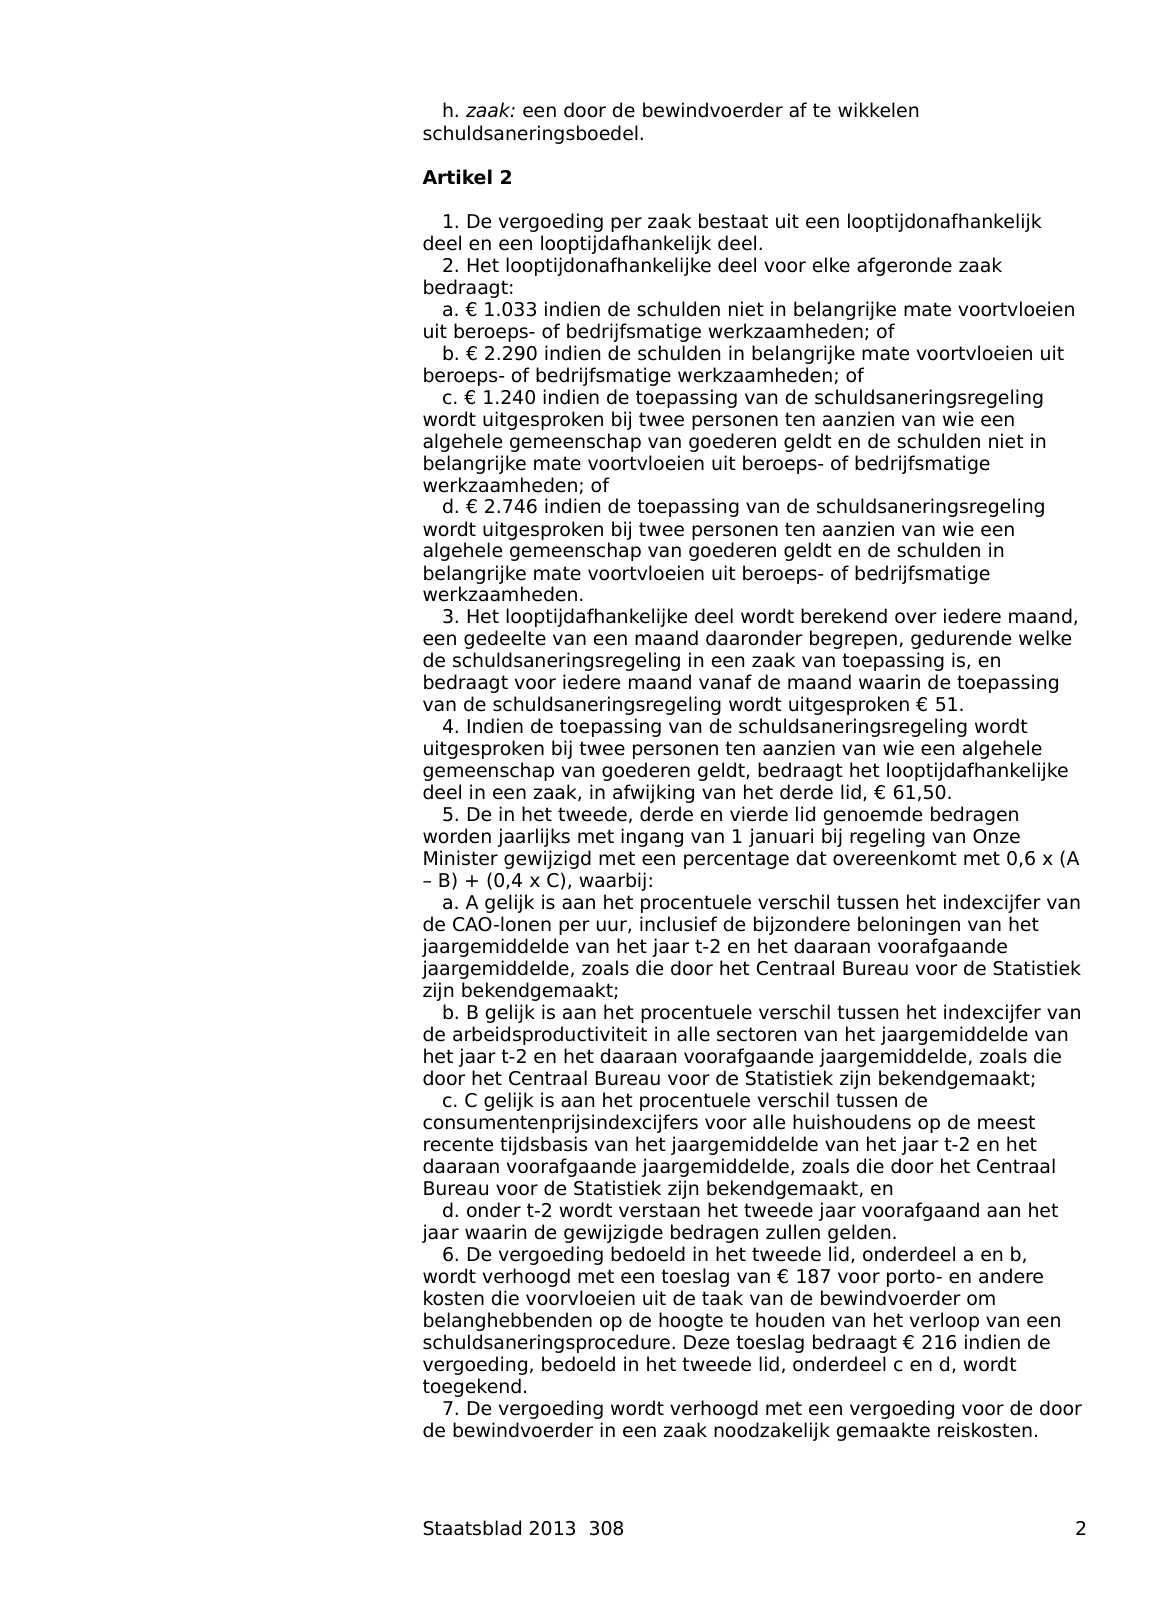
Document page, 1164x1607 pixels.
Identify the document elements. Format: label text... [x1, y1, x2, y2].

text a. € 1.033 indien de schulden niet in belangrijke mate voortvloeien uit beroeps- of bedrijfsmatige werkzaamheden; of [422, 299, 1087, 343]
text b. B gelijk is aan het procentuele verschil tussen het indexcijfer van de arbeidsproductiviteit in alle sectoren van het jaargemiddelde van het jaar t-2 en het daaraan voorafgaande jaargemiddelde, zoals die door het Centraal Bureau voor de Statistiek zijn bekendgemaakt; [422, 1002, 1087, 1090]
text c. C gelijk is aan het procentuele verschil tussen de consumentenprijsindexcijfers voor alle huishoudens op de meest recente tijdsbasis van het jaargemiddelde van het jaar t-2 en het daaraan voorafgaande jaargemiddelde, zoals die door het Centraal Bureau voor de Statistiek zijn bekendgemaakt, en [422, 1090, 1087, 1200]
text 3. Het looptijdafhankelijke deel wordt berekend over iedere maand, een gedeelte van een maand daaronder begrepen, gedurende welke de schuldsaneringsregeling in een zaak van toepassing is, en bedraagt voor iedere maand vanaf de maand waarin de toepassing van de schuldsaneringsregeling wordt uitgesproken € 51. [422, 606, 1087, 716]
text 6. De vergoeding bedoeld in het tweede lid, onderdeel a en b, wordt verhoogd met een toeslag van € 187 voor porto- en andere kosten die voorvloeien uit de taak van de bewindvoerder om belanghebbenden op de hoogte te houden van het verloop van een schuldsaneringsprocedure. Deze toeslag bedraagt € 216 indien de vergoeding, bedoeld in het tweede lid, onderdeel c en d, wordt toegekend. [422, 1244, 1087, 1398]
text 4. Indien de toepassing van de schuldsaneringsregeling wordt uitgesproken bij twee personen ten aanzien van wie een algehele gemeenschap van goederen geldt, bedraagt het looptijdafhankelijke deel in een zaak, in afwijking van het derde lid, € 61,50. [422, 716, 1087, 804]
text 5. De in het tweede, derde en vierde lid genoemde bedragen worden jaarlijks met ingang van 1 januari bij regeling van Onze Minister gewijzigd met een percentage dat overeenkomt met 0,6 x (A – B) + (0,4 x C), waarbij: [422, 804, 1087, 892]
text b. € 2.290 indien de schulden in belangrijke mate voortvloeien uit beroeps- of bedrijfsmatige werkzaamheden; of [422, 343, 1087, 387]
text 7. De vergoeding wordt verhoogd met een vergoeding voor de door de bewindvoerder in een zaak noodzakelijk gemaakte reiskosten. [422, 1398, 1087, 1442]
text d. € 2.746 indien de toepassing van de schuldsaneringsregeling wordt uitgesproken bij twee personen ten aanzien van wie een algehele gemeenschap van goederen geldt en de schulden in belangrijke mate voortvloeien uit beroeps- of bedrijfsmatige werkzaamheden. [422, 496, 1087, 606]
text 2. Het looptijdonafhankelijke deel voor elke afgeronde zaak bedraagt: [422, 255, 1087, 299]
subtitle Artikel 2 [422, 167, 1087, 188]
text c. € 1.240 indien de toepassing van de schuldsaneringsregeling wordt uitgesproken bij twee personen ten aanzien van wie een algehele gemeenschap van goederen geldt en de schulden niet in belangrijke mate voortvloeien uit beroeps- of bedrijfsmatige werkzaamheden; of [422, 387, 1087, 496]
text 1. De vergoeding per zaak bestaat uit een looptijdonafhankelijk deel en een looptijdafhankelijk deel. [422, 211, 1087, 255]
text a. A gelijk is aan het procentuele verschil tussen het indexcijfer van de CAO-lonen per uur, inclusief de bijzondere beloningen van het jaargemiddelde van het jaar t-2 en het daaraan voorafgaande jaargemiddelde, zoals die door het Centraal Bureau voor de Statistiek zijn bekendgemaakt; [422, 892, 1087, 1002]
text d. onder t-2 wordt verstaan het tweede jaar voorafgaand aan het jaar waarin de gewijzigde bedragen zullen gelden. [422, 1200, 1087, 1244]
text h. zaak: een door de bewindvoerder af te wikkelen schuldsaneringsboedel. [422, 100, 1087, 144]
